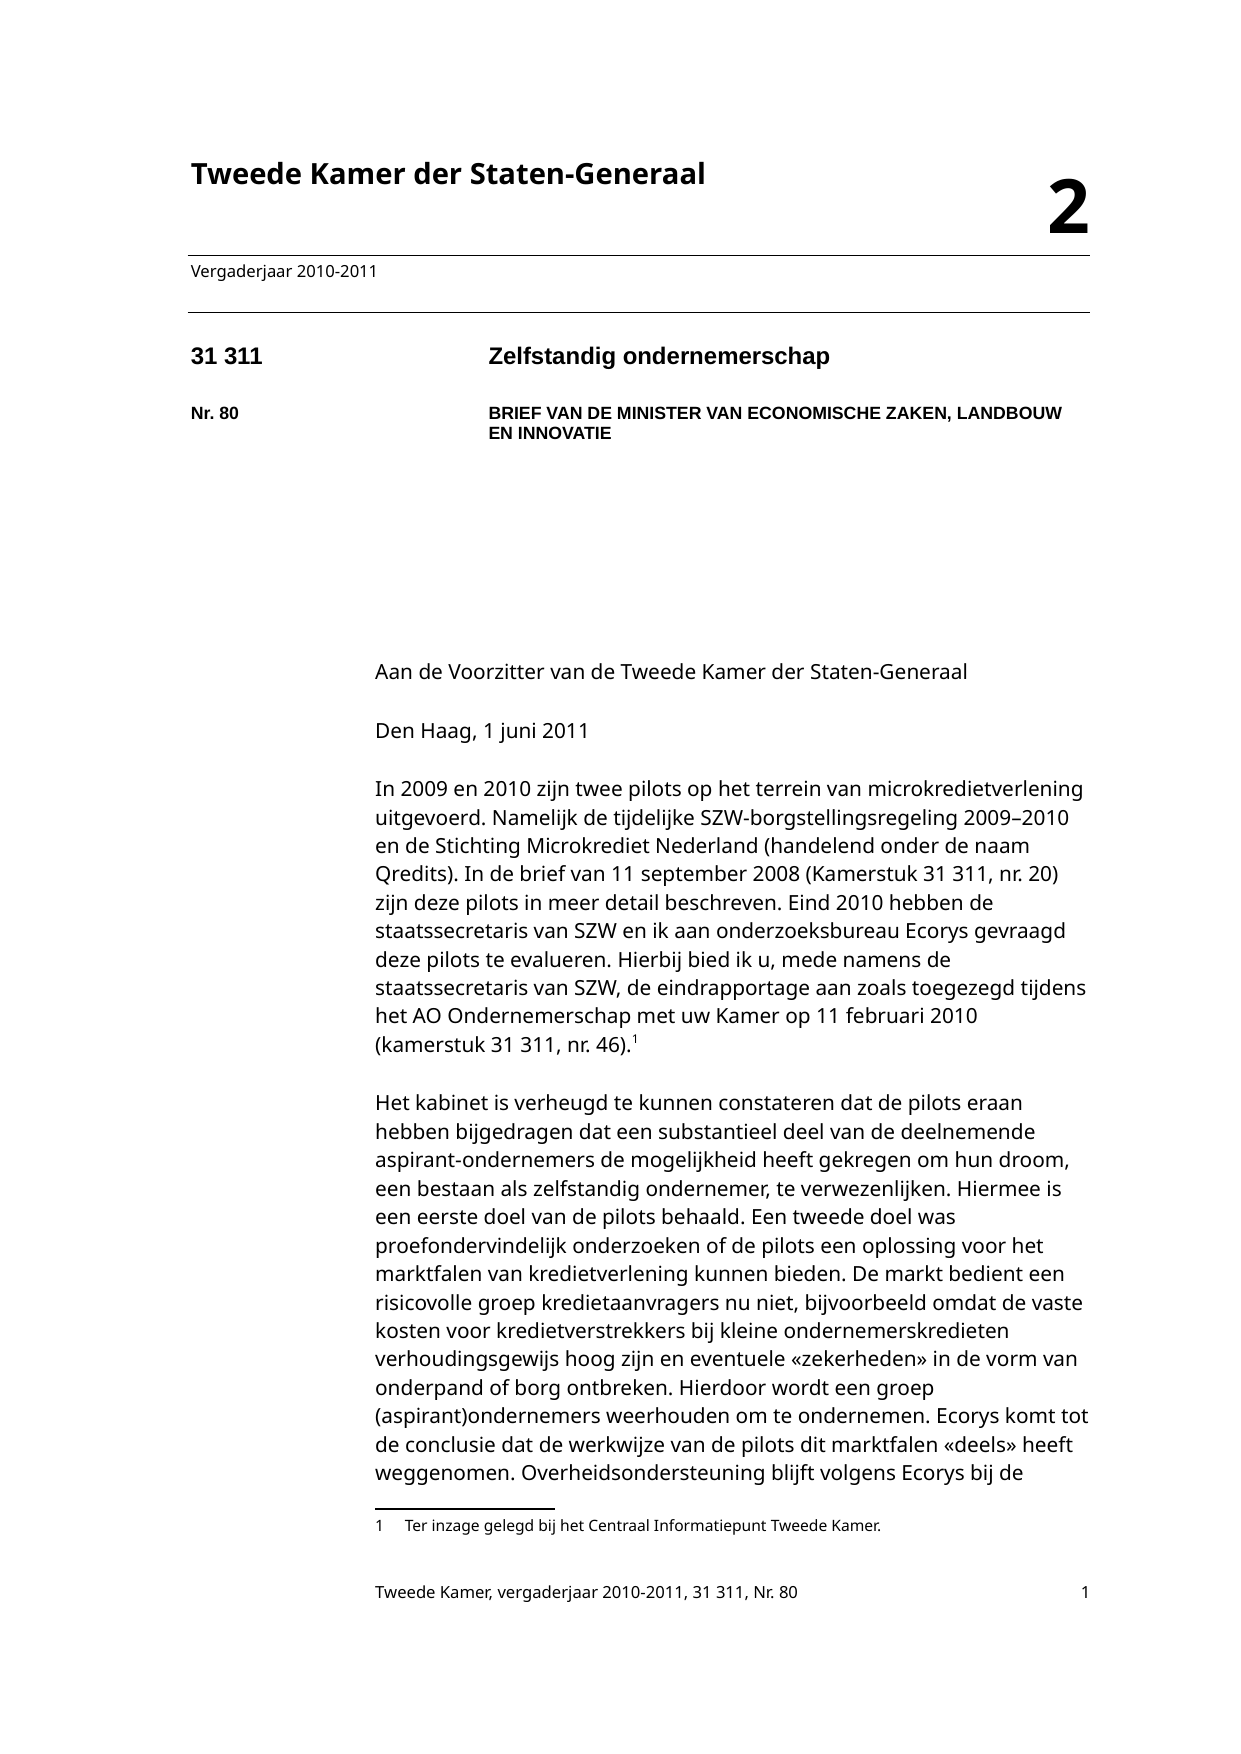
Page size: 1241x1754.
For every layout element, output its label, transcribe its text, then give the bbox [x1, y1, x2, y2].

table_cell [485, 256, 1090, 312]
table_header Tweede Kamer der Staten-Generaal [188, 150, 909, 255]
table_cell Vergaderjaar 2010-2011 [188, 256, 485, 312]
table_cell [485, 313, 1090, 339]
text Den Haag, 1 juni 2011 [375, 716, 1090, 744]
table_cell Nr. 80 [188, 399, 485, 539]
text Ter inzage gelegd bij het Centraal Informatiepunt Tweede Kamer. [375, 1508, 1090, 1536]
table_cell Zelfstandig ondernemerschap [485, 339, 1090, 399]
table_cell 31 311 [188, 339, 485, 399]
table_header 2 [910, 150, 1090, 255]
text Het kabinet is verheugd te kunnen constateren dat de pilots eraan hebben bijgedragen dat een substantieel deel van de deelnemende aspirant-ondernemers de mogelijkheid heeft gekregen om hun droom, een bestaan als zelfstandig ondernemer, te verwezenlijken. Hiermee is een eerste doel van de pilots behaald. Een tweede doel was proefondervindelijk onderzoeken of de pilots een oplossing voor het marktfalen van kredietverlening kunnen bieden. De markt bedient een risicovolle groep kredietaanvragers nu niet, bijvoorbeeld omdat de vaste kosten voor kredietverstrekkers bij kleine ondernemerskredieten verhoudingsgewijs hoog zijn en eventuele «zekerheden» in de vorm van onderpand of borg ontbreken. Hierdoor wordt een groep (aspirant)ondernemers weerhouden om te ondernemen. Ecorys komt tot de conclusie dat de werkwijze van de pilots dit marktfalen «deels» heeft weggenomen. Overheidsondersteuning blijft volgens Ecorys bij de [375, 1088, 1090, 1487]
text Aan de Voorzitter van de Tweede Kamer der Staten-Generaal [375, 657, 1090, 686]
table_cell [188, 313, 485, 339]
text In 2009 en 2010 zijn twee pilots op het terrein van microkredietverlening uitgevoerd. Namelijk de tijdelijke SZW-borgstellingsregeling 2009–2010 en de Stichting Microkrediet Nederland (handelend onder de naam Qredits). In de brief van 11 september 2008 (Kamerstuk 31 311, nr. 20) zijn deze pilots in meer detail beschreven. Eind 2010 hebben de staatssecretaris van SZW en ik aan onderzoeksbureau Ecorys gevraagd deze pilots te evalueren. Hierbij bied ik u, mede namens de staatssecretaris van SZW, de eindrapportage aan zoals toegezegd tijdens het AO Ondernemerschap met uw Kamer op 11 februari 2010 (kamerstuk 31 311, nr. 46). [375, 774, 1090, 1058]
table_cell BRIEF VAN DE MINISTER VAN ECONOMISCHE ZAKEN, LANDBOUW EN INNOVATIE [485, 399, 1090, 539]
